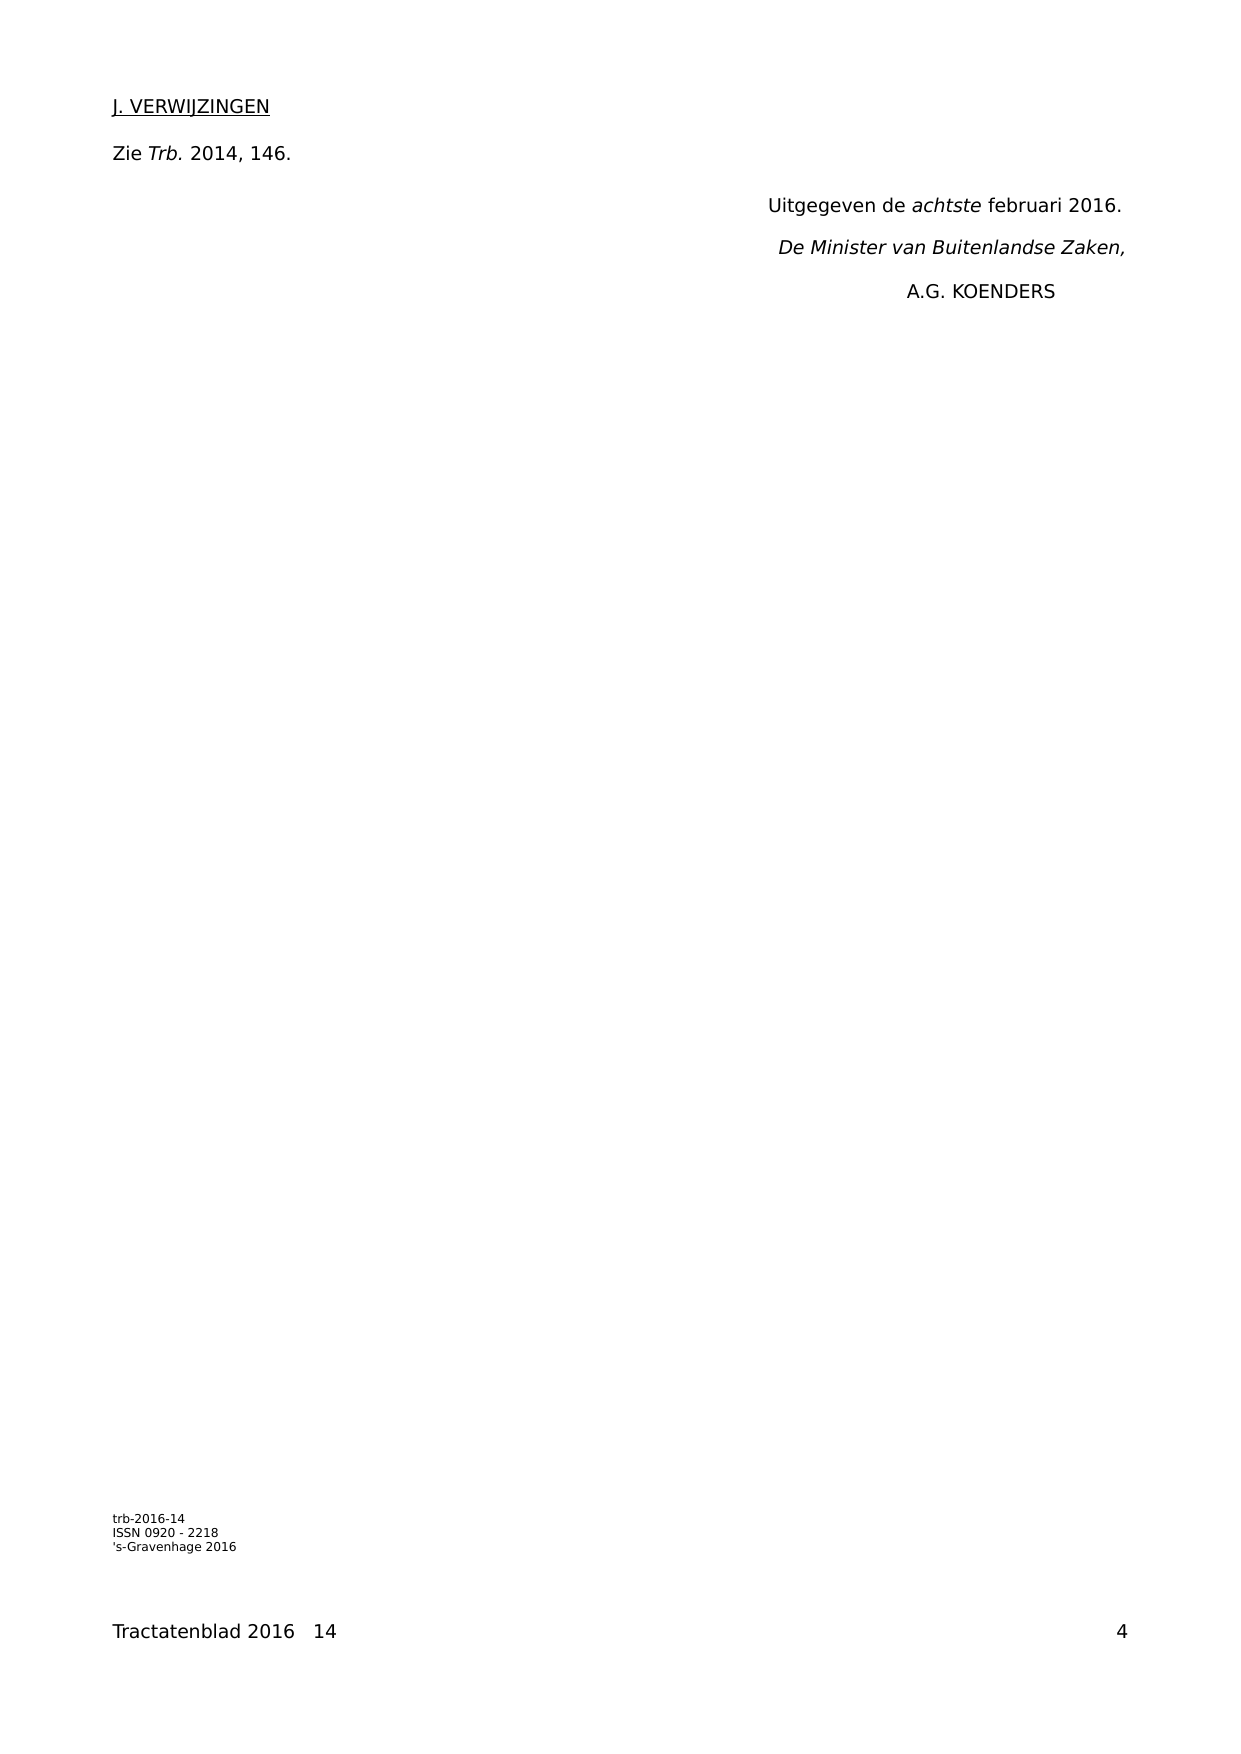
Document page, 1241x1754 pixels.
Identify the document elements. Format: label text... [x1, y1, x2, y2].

text Zie Trb. 2014, 146. [112, 143, 1128, 165]
text Uitgegeven de achtste februari 2016. [112, 195, 1128, 217]
text trb-2016-14 [112, 1512, 346, 1526]
text De Minister van Buitenlandse Zaken, A.G. KOENDERS [112, 237, 1128, 303]
text ISSN 0920 - 2218 [112, 1526, 346, 1540]
text 's-Gravenhage 2016 [112, 1540, 346, 1554]
subtitle J. VERWIJZINGEN [112, 96, 1128, 118]
